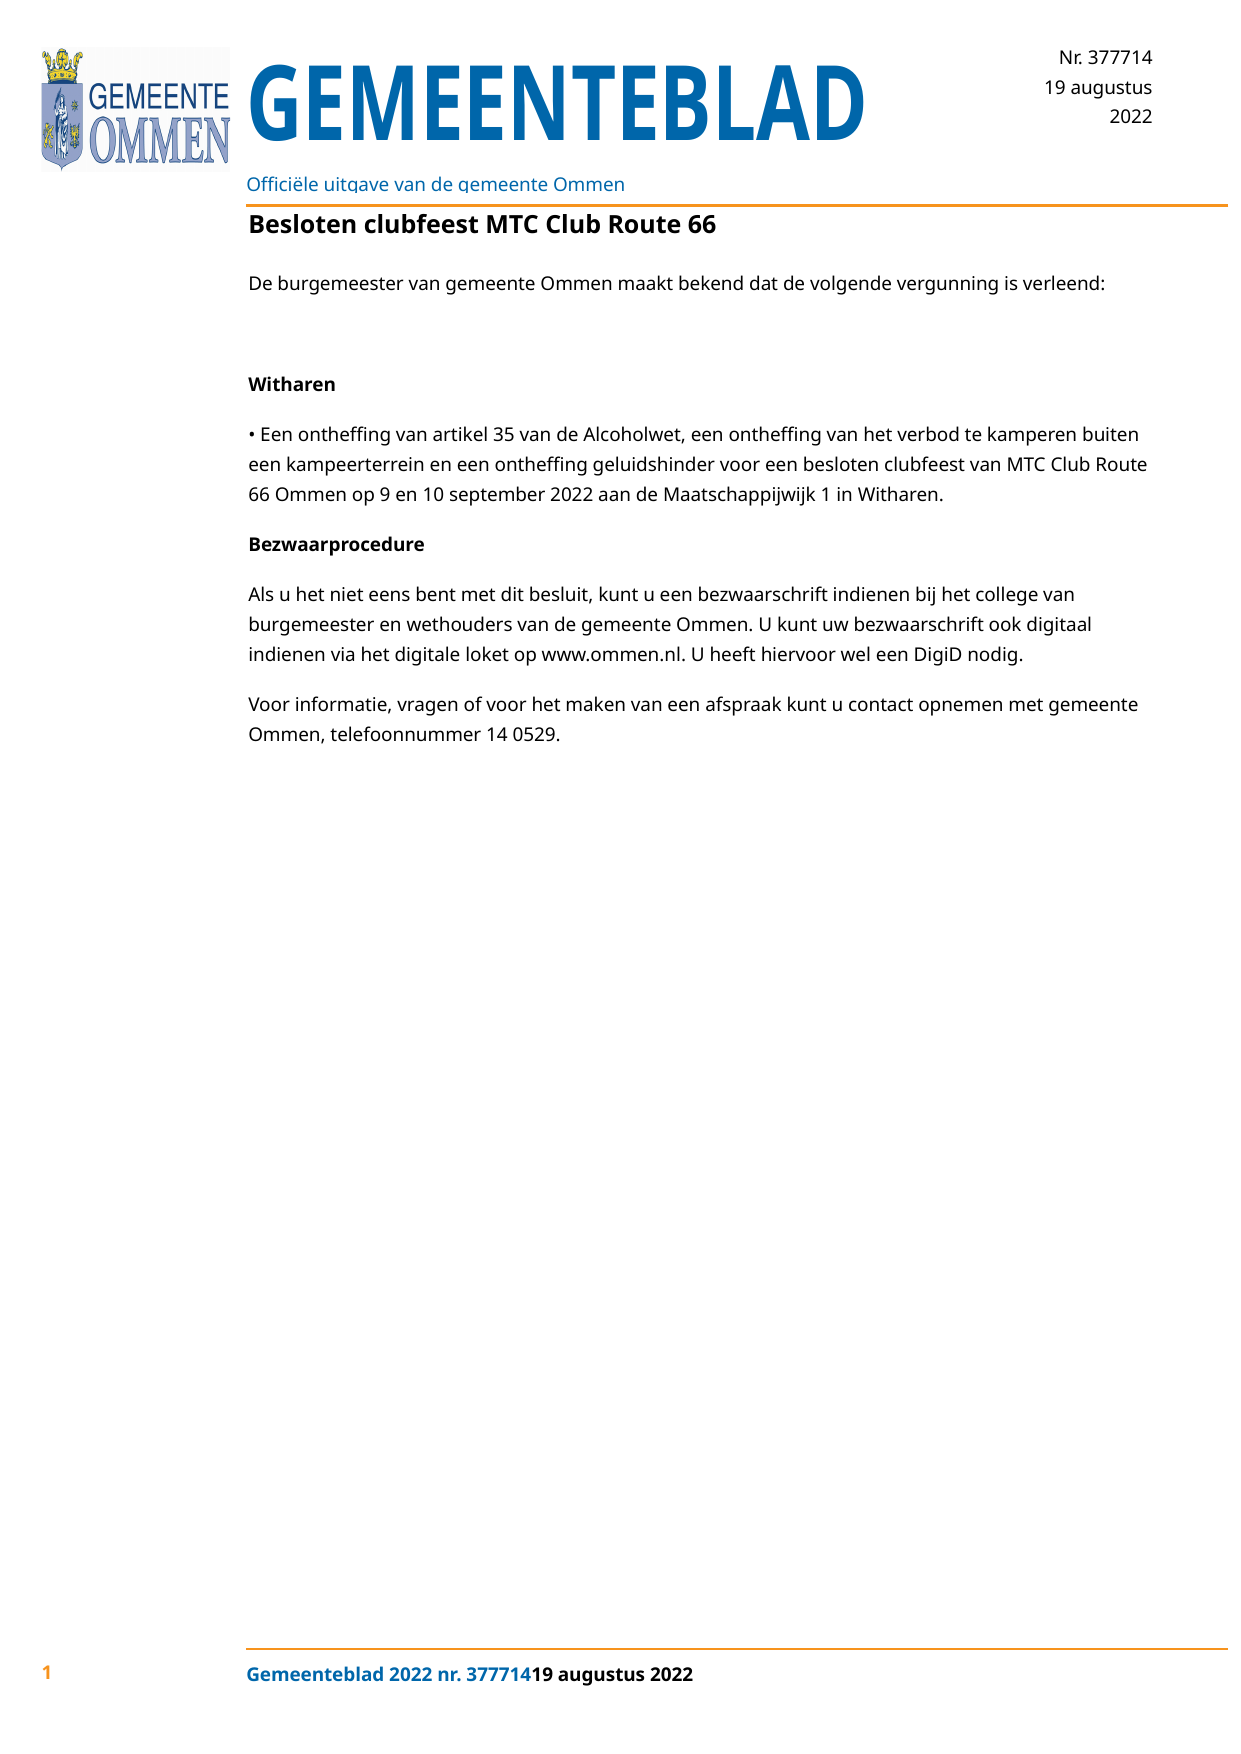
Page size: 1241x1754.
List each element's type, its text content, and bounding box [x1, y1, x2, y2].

text Witharen [248, 371, 1152, 397]
picture [41, 47, 231, 172]
text Voor informatie, vragen of voor het maken van een afspraak kunt u contact opnemen met gemeente Ommen, telefoonnummer 14 0529. [248, 691, 1152, 746]
text • Een ontheffing van artikel 35 van de Alcoholwet, een ontheffing van het verbod te kamperen buiten een kampeerterrein en een ontheffing geluidshinder voor een besloten clubfeest van MTC Club Route 66 Ommen op 9 en 10 september 2022 aan de Maatschappijwijk 1 in Witharen. [248, 422, 1152, 506]
text Bezwaarprocedure [248, 531, 1152, 557]
text Besloten clubfeest MTC Club Route 66 [248, 207, 1152, 241]
text Als u het niet eens bent met dit besluit, kunt u een bezwaarschrift indienen bij het college van burgemeester en wethouders van de gemeente Ommen. U kunt uw bezwaarschrift ook digitaal indienen via het digitale loket op www.ommen.nl. U heeft hiervoor wel een DigiD nodig. [248, 582, 1152, 666]
text De burgemeester van gemeente Ommen maakt bekend dat de volgende vergunning is verleend: [248, 270, 1152, 296]
